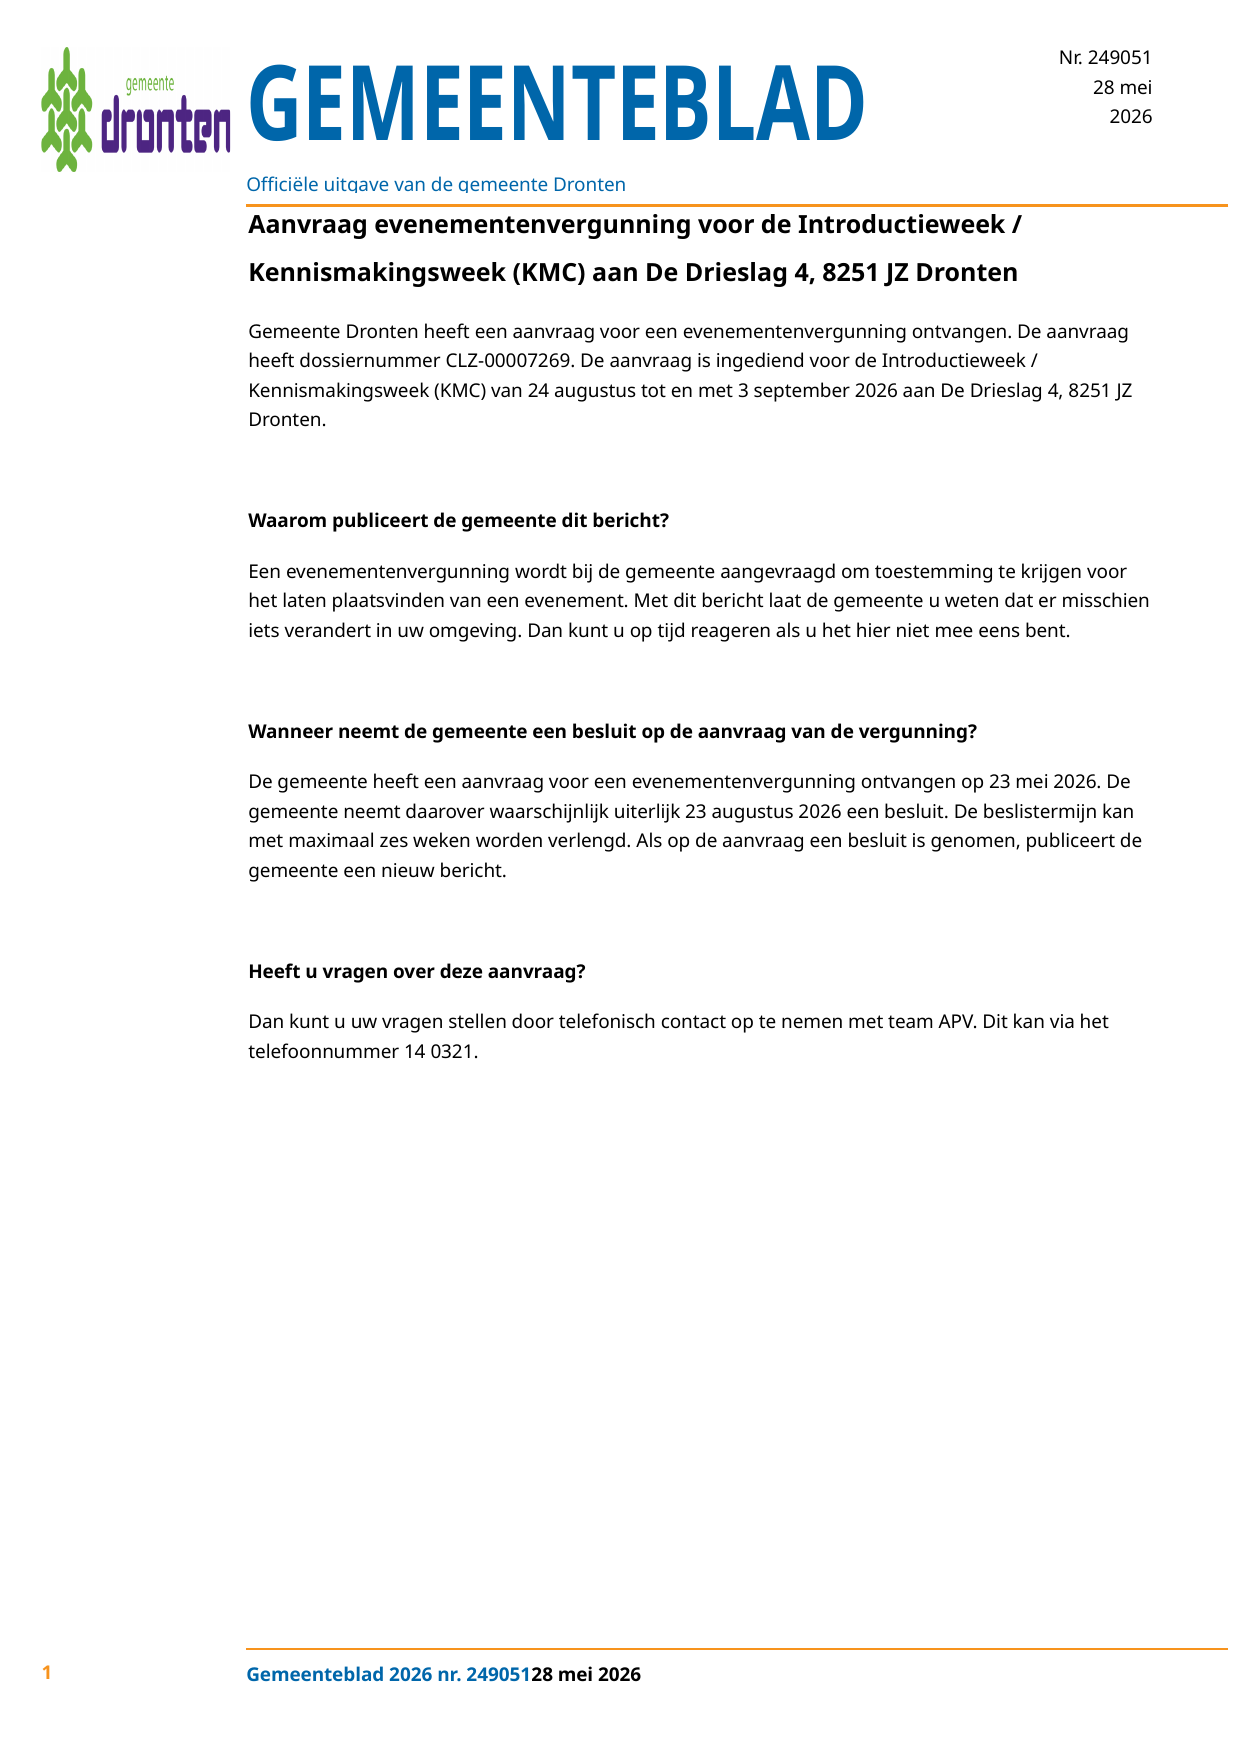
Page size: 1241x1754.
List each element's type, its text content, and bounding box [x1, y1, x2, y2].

text Een evenementenvergunning wordt bij de gemeente aangevraagd om toestemming te krijgen voor het laten plaatsvinden van een evenement. Met dit bericht laat de gemeente u weten dat er misschien iets verandert in uw omgeving. Dan kunt u op tijd reageren als u het hier niet mee eens bent. [248, 558, 1152, 643]
text Wanneer neemt de gemeente een besluit op de aanvraag van de vergunning? [248, 718, 1152, 744]
text Gemeente Dronten heeft een aanvraag voor een evenementenvergunning ontvangen. De aanvraag heeft dossiernummer CLZ-00007269. De aanvraag is ingediend voor de Introductieweek / Kennismakingsweek (KMC) van 24 augustus tot en met 3 september 2026 aan De Drieslag 4, 8251 JZ Dronten. [248, 318, 1152, 432]
text De gemeente heeft een aanvraag voor een evenementenvergunning ontvangen op 23 mei 2026. De gemeente neemt daarover waarschijnlijk uiterlijk 23 augustus 2026 een besluit. De beslistermijn kan met maximaal zes weken worden verlengd. Als op de aanvraag een besluit is genomen, publiceert de gemeente een nieuw bericht. [248, 768, 1152, 883]
text Waarom publiceert de gemeente dit bericht? [248, 507, 1152, 533]
picture [41, 47, 231, 172]
text Aanvraag evenementenvergunning voor de Introductieweek / Kennismakingsweek (KMC) aan De Drieslag 4, 8251 JZ Dronten [248, 207, 1152, 288]
text Heeft u vragen over deze aanvraag? [248, 958, 1152, 984]
text Dan kunt u uw vragen stellen door telefonisch contact op te nemen met team APV. Dit kan via het telefoonnummer 14 0321. [248, 1008, 1152, 1064]
